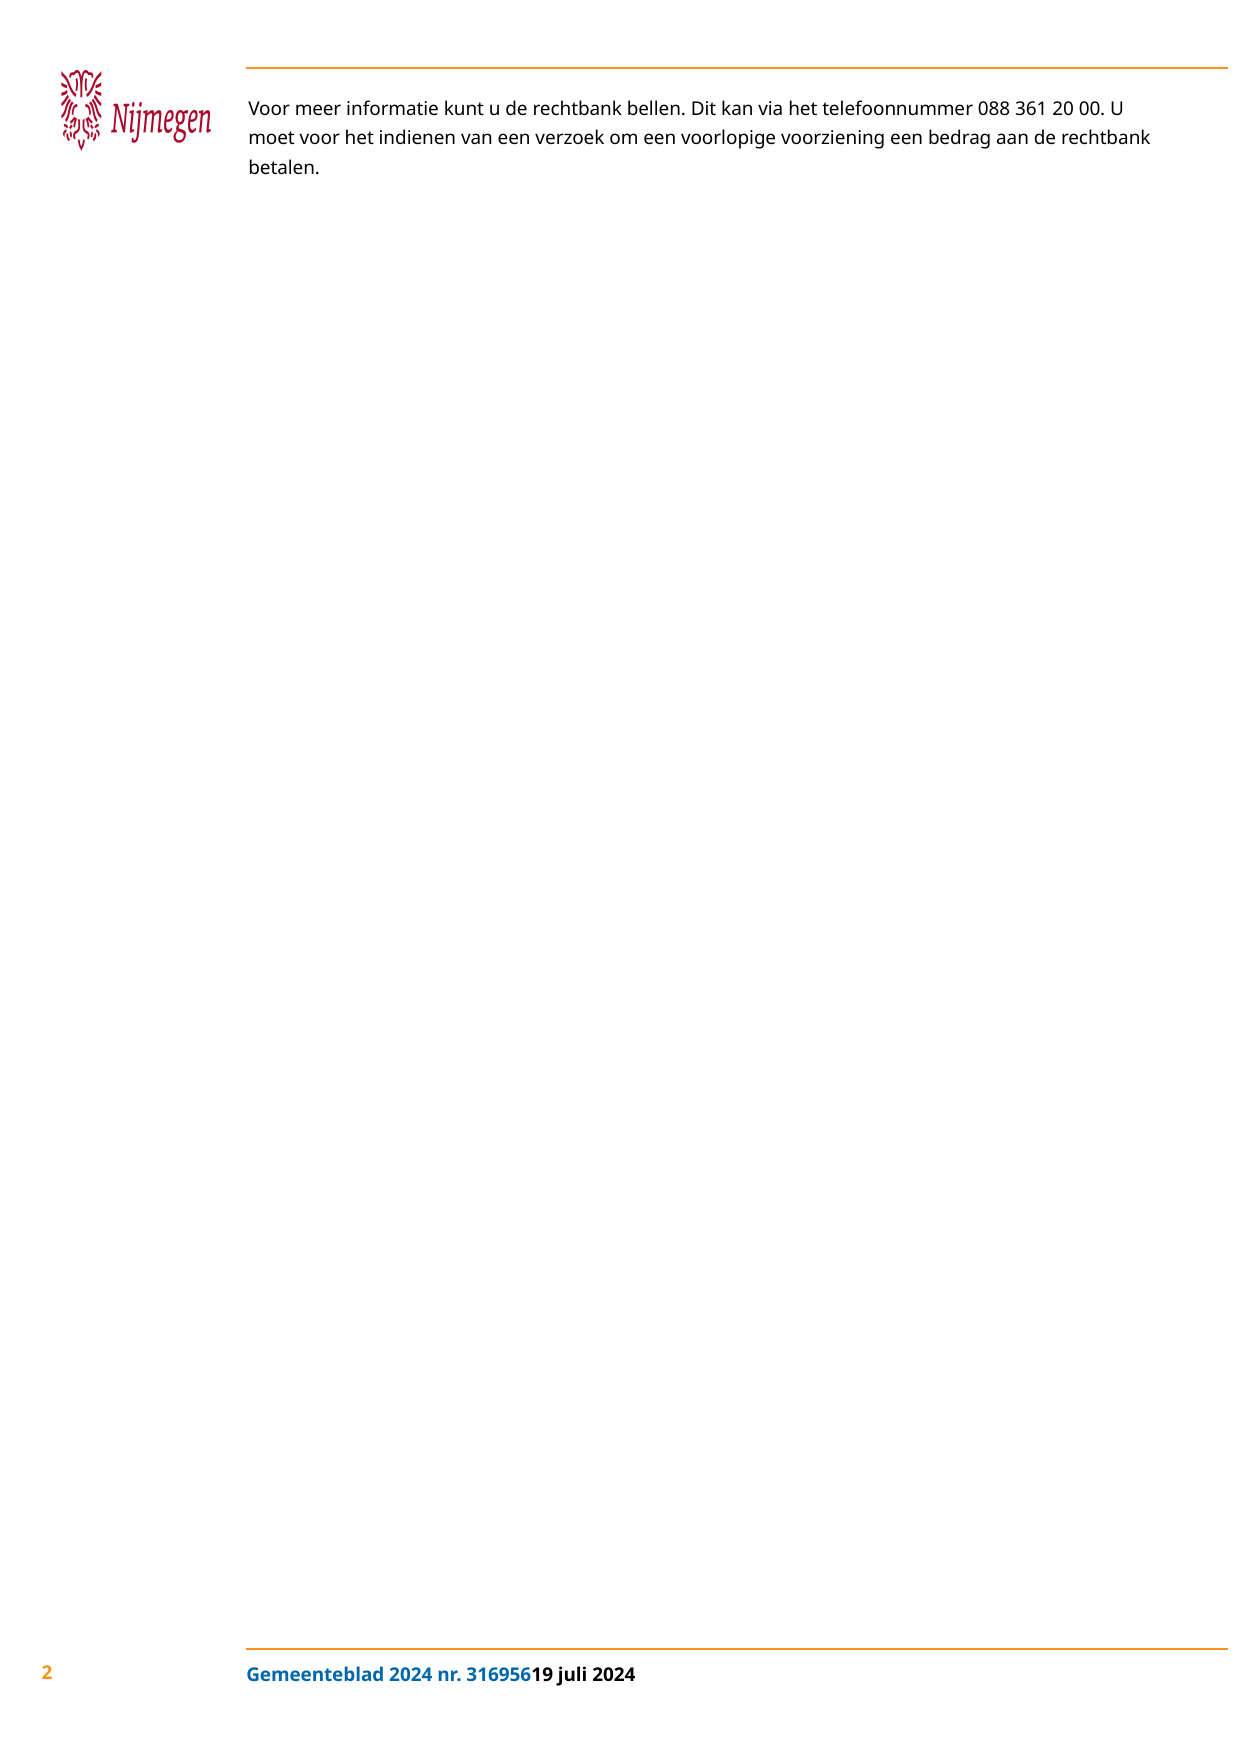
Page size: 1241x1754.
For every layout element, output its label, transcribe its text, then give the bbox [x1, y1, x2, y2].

text Voor meer informatie kunt u de rechtbank bellen. Dit kan via het telefoonnummer 088 361 20 00. U moet voor het indienen van een verzoek om een voorlopige voorziening een bedrag aan de rechtbank betalen. [248, 95, 1152, 180]
picture [41, 47, 231, 172]
